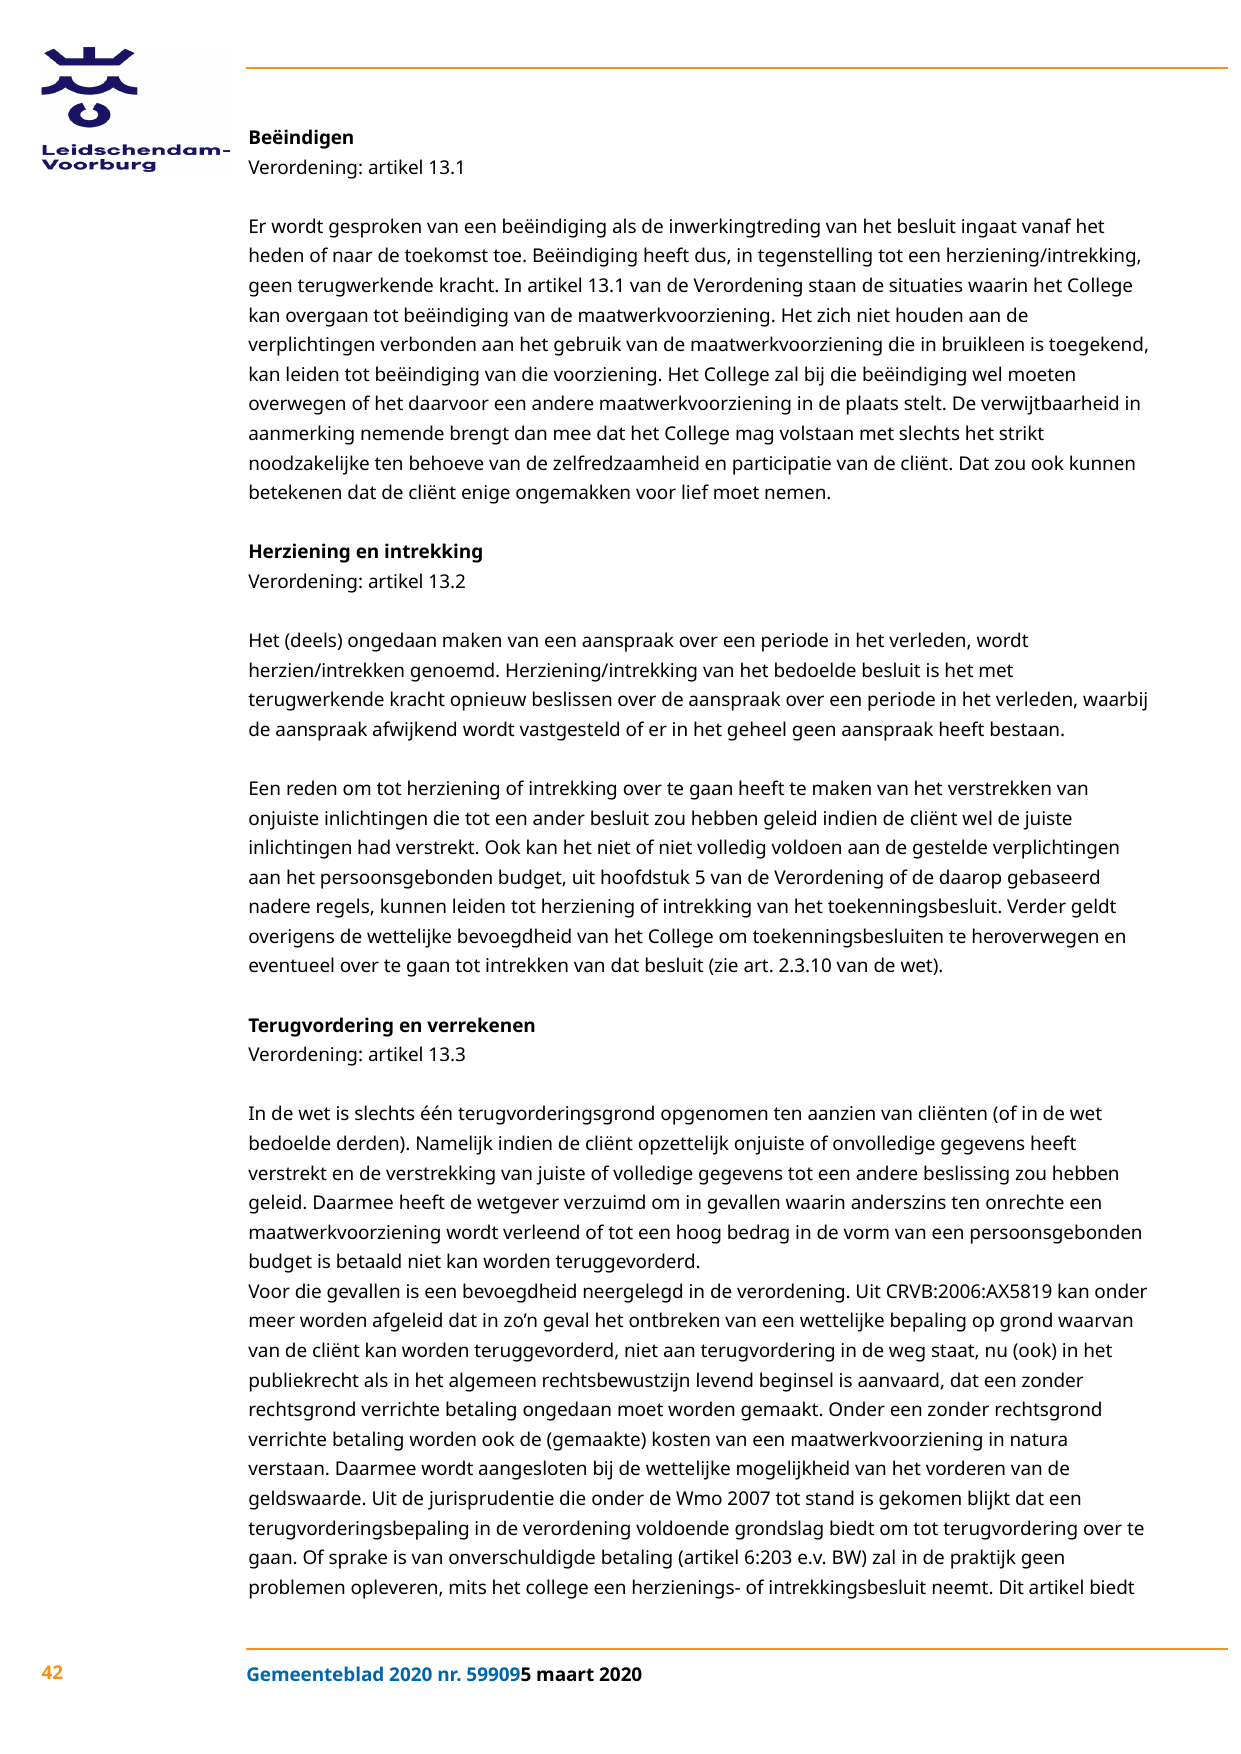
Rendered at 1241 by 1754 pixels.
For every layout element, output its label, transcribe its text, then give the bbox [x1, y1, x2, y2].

text In de wet is slechts één terugvorderingsgrond opgenomen ten aanzien van cliënten (of in de wet bedoelde derden). Namelijk indien de cliënt opzettelijk onjuiste of onvolledige gegevens heeft verstrekt en de verstrekking van juiste of volledige gegevens tot een andere beslissing zou hebben geleid. Daarmee heeft de wetgever verzuimd om in gevallen waarin anderszins ten onrechte een maatwerkvoorziening wordt verleend of tot een hoog bedrag in de vorm van een persoonsgebonden budget is betaald niet kan worden teruggevorderd. [248, 1101, 1152, 1274]
picture [41, 47, 231, 172]
text Er wordt gesproken van een beëindiging als de inwerkingtreding van het besluit ingaat vanaf het heden of naar de toekomst toe. Beëindiging heeft dus, in tegenstelling tot een herziening/intrekking, geen terugwerkende kracht. In artikel 13.1 van de Verordening staan de situaties waarin het College kan overgaan tot beëindiging van de maatwerkvoorziening. Het zich niet houden aan de verplichtingen verbonden aan het gebruik van de maatwerkvoorziening die in bruikleen is toegekend, kan leiden tot beëindiging van die voorziening. Het College zal bij die beëindiging wel moeten overwegen of het daarvoor een andere maatwerkvoorziening in de plaats stelt. De verwijtbaarheid in aanmerking nemende brengt dan mee dat het College mag volstaan met slechts het strikt noodzakelijke ten behoeve van de zelfredzaamheid en participatie van de cliënt. Dat zou ook kunnen betekenen dat de cliënt enige ongemakken voor lief moet nemen. [248, 213, 1152, 505]
text Herziening en intrekking [248, 538, 1152, 564]
text Het (deels) ongedaan maken van een aanspraak over een periode in het verleden, wordt herzien/intrekken genoemd. Herziening/intrekking van het bedoelde besluit is het met terugwerkende kracht opnieuw beslissen over de aanspraak over een periode in het verleden, waarbij de aanspraak afwijkend wordt vastgesteld of er in het geheel geen aanspraak heeft bestaan. [248, 627, 1152, 742]
text Verordening: artikel 13.1 [248, 154, 1152, 180]
text Een reden om tot herziening of intrekking over te gaan heeft te maken van het verstrekken van onjuiste inlichtingen die tot een ander besluit zou hebben geleid indien de cliënt wel de juiste inlichtingen had verstrekt. Ook kan het niet of niet volledig voldoen aan de gestelde verplichtingen aan het persoonsgebonden budget, uit hoofdstuk 5 van de Verordening of de daarop gebaseerd nadere regels, kunnen leiden tot herziening of intrekking van het toekenningsbesluit. Verder geldt overigens de wettelijke bevoegdheid van het College om toekenningsbesluiten te heroverwegen en eventueel over te gaan tot intrekken van dat besluit (zie art. 2.3.10 van de wet). [248, 775, 1152, 978]
text Verordening: artikel 13.2 [248, 568, 1152, 594]
text Beëindigen [248, 124, 1152, 150]
text Voor die gevallen is een bevoegdheid neergelegd in de verordening. Uit CRVB:2006:AX5819 kan onder meer worden afgeleid dat in zo’n geval het ontbreken van een wettelijke bepaling op grond waarvan van de cliënt kan worden teruggevorderd, niet aan terugvordering in de weg staat, nu (ook) in het publiekrecht als in het algemeen rechtsbewustzijn levend beginsel is aanvaard, dat een zonder rechtsgrond verrichte betaling ongedaan moet worden gemaakt. Onder een zonder rechtsgrond verrichte betaling worden ook de (gemaakte) kosten van een maatwerkvoorziening in natura verstaan. Daarmee wordt aangesloten bij de wettelijke mogelijkheid van het vorderen van de geldswaarde. Uit de jurisprudentie die onder de Wmo 2007 tot stand is gekomen blijkt dat een terugvorderingsbepaling in de verordening voldoende grondslag biedt om tot terugvordering over te gaan. Of sprake is van onverschuldigde betaling (artikel 6:203 e.v. BW) zal in de praktijk geen problemen opleveren, mits het college een herzienings- of intrekkingsbesluit neemt. Dit artikel biedt [248, 1278, 1152, 1600]
text Terugvordering en verrekenen [248, 1012, 1152, 1038]
text Verordening: artikel 13.3 [248, 1041, 1152, 1067]
